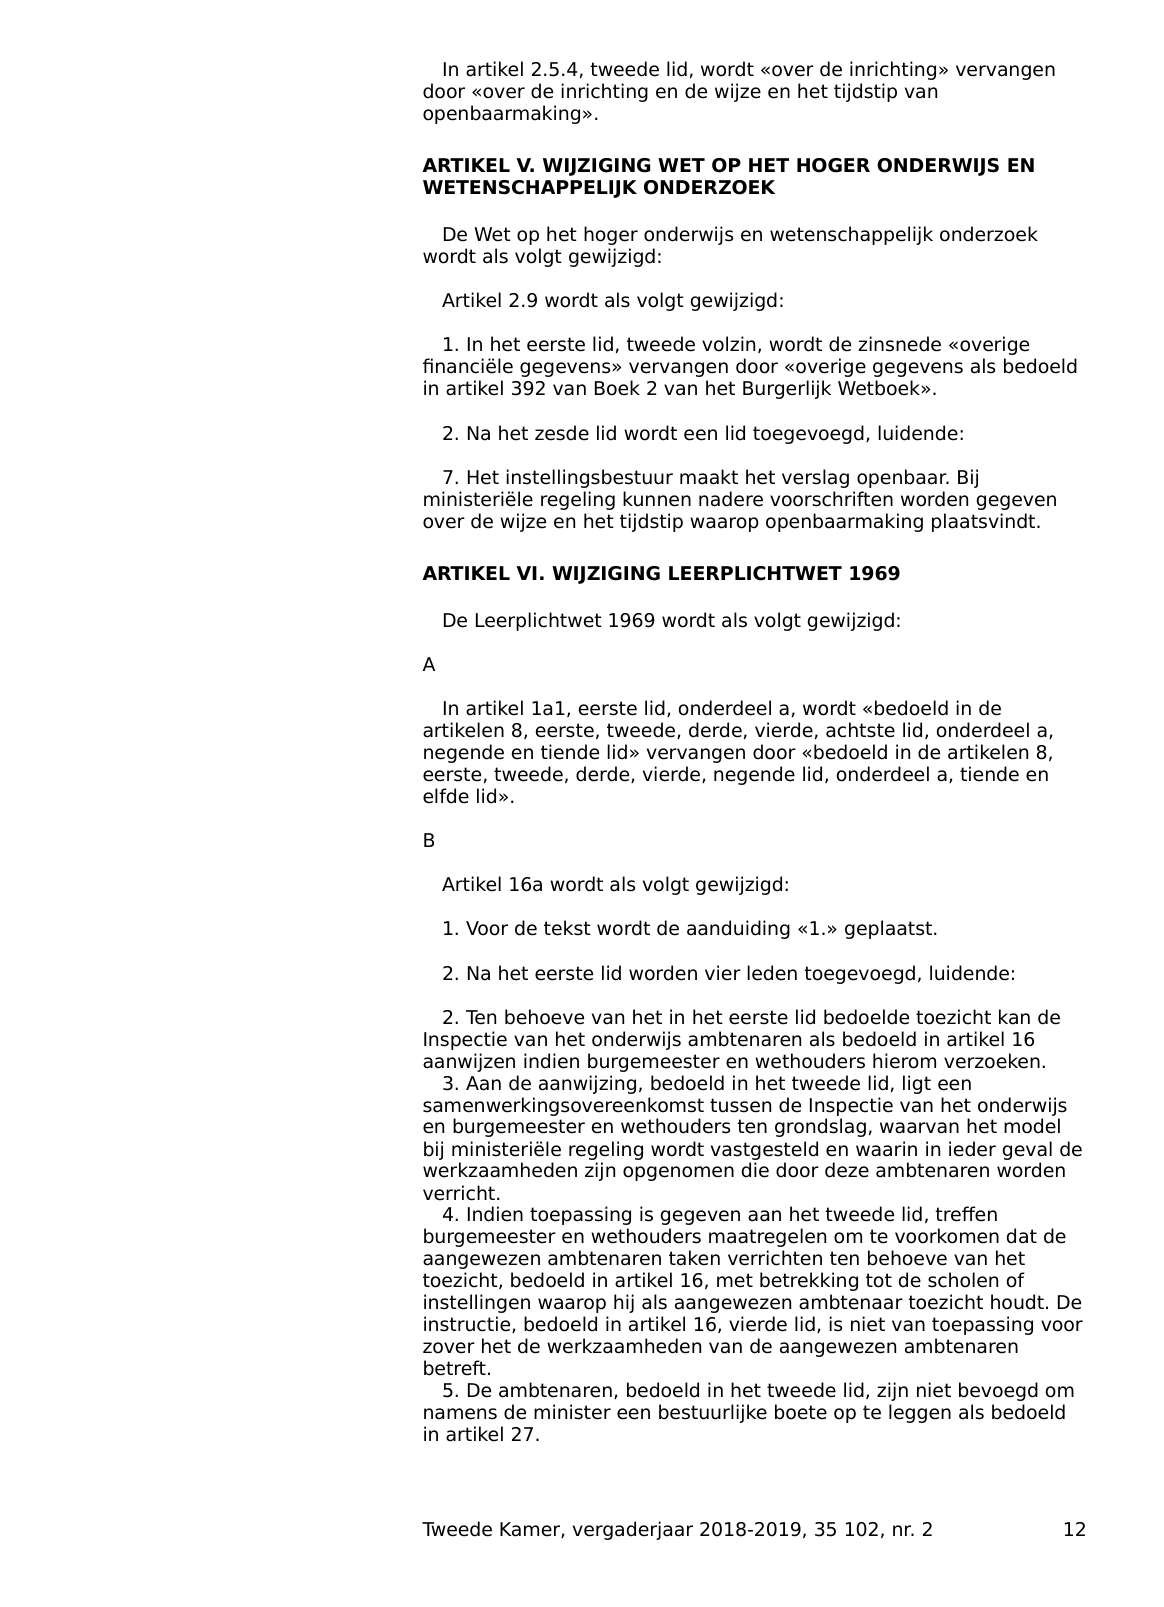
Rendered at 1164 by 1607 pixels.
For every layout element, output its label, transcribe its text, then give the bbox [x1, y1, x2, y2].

text 7. Het instellingsbestuur maakt het verslag openbaar. Bij ministeriële regeling kunnen nadere voorschriften worden gegeven over de wijze en het tijdstip waarop openbaarmaking plaatsvindt. [422, 467, 1087, 532]
text B [422, 830, 1087, 852]
text 3. Aan de aanwijzing, bedoeld in het tweede lid, ligt een samenwerkingsovereenkomst tussen de Inspectie van het onderwijs en burgemeester en wethouders ten grondslag, waarvan het model bij ministeriële regeling wordt vastgesteld en waarin in ieder geval de werkzaamheden zijn opgenomen die door deze ambtenaren worden verricht. [422, 1072, 1087, 1204]
text 5. De ambtenaren, bedoeld in het tweede lid, zijn niet bevoegd om namens de minister een bestuurlijke boete op te leggen als bedoeld in artikel 27. [422, 1380, 1087, 1446]
text Artikel 16a wordt als volgt gewijzigd: [422, 874, 1087, 896]
text A [422, 654, 1087, 676]
subtitle ARTIKEL V. WIJZIGING WET OP HET HOGER ONDERWIJS EN WETENSCHAPPELIJK ONDERZOEK [422, 155, 1087, 199]
text 2. Na het zesde lid wordt een lid toegevoegd, luidende: [422, 422, 1087, 444]
text 2. Ten behoeve van het in het eerste lid bedoelde toezicht kan de Inspectie van het onderwijs ambtenaren als bedoeld in artikel 16 aanwijzen indien burgemeester en wethouders hierom verzoeken. [422, 1007, 1087, 1072]
text Artikel 2.9 wordt als volgt gewijzigd: [422, 290, 1087, 312]
text In artikel 1a1, eerste lid, onderdeel a, wordt «bedoeld in de artikelen 8, eerste, tweede, derde, vierde, achtste lid, onderdeel a, negende en tiende lid» vervangen door «bedoeld in de artikelen 8, eerste, tweede, derde, vierde, negende lid, onderdeel a, tiende en elfde lid». [422, 698, 1087, 808]
text De Wet op het hoger onderwijs en wetenschappelijk onderzoek wordt als volgt gewijzigd: [422, 224, 1087, 268]
text 2. Na het eerste lid worden vier leden toegevoegd, luidende: [422, 962, 1087, 984]
subtitle ARTIKEL VI. WIJZIGING LEERPLICHTWET 1969 [422, 562, 1087, 584]
text 1. Voor de tekst wordt de aanduiding «1.» geplaatst. [422, 918, 1087, 940]
text 1. In het eerste lid, tweede volzin, wordt de zinsnede «overige financiële gegevens» vervangen door «overige gegevens als bedoeld in artikel 392 van Boek 2 van het Burgerlijk Wetboek». [422, 334, 1087, 400]
text De Leerplichtwet 1969 wordt als volgt gewijzigd: [422, 609, 1087, 631]
text In artikel 2.5.4, tweede lid, wordt «over de inrichting» vervangen door «over de inrichting en de wijze en het tijdstip van openbaarmaking». [422, 59, 1087, 125]
text 4. Indien toepassing is gegeven aan het tweede lid, treffen burgemeester en wethouders maatregelen om te voorkomen dat de aangewezen ambtenaren taken verrichten ten behoeve van het toezicht, bedoeld in artikel 16, met betrekking tot de scholen of instellingen waarop hij als aangewezen ambtenaar toezicht houdt. De instructie, bedoeld in artikel 16, vierde lid, is niet van toepassing voor zover het de werkzaamheden van de aangewezen ambtenaren betreft. [422, 1204, 1087, 1380]
